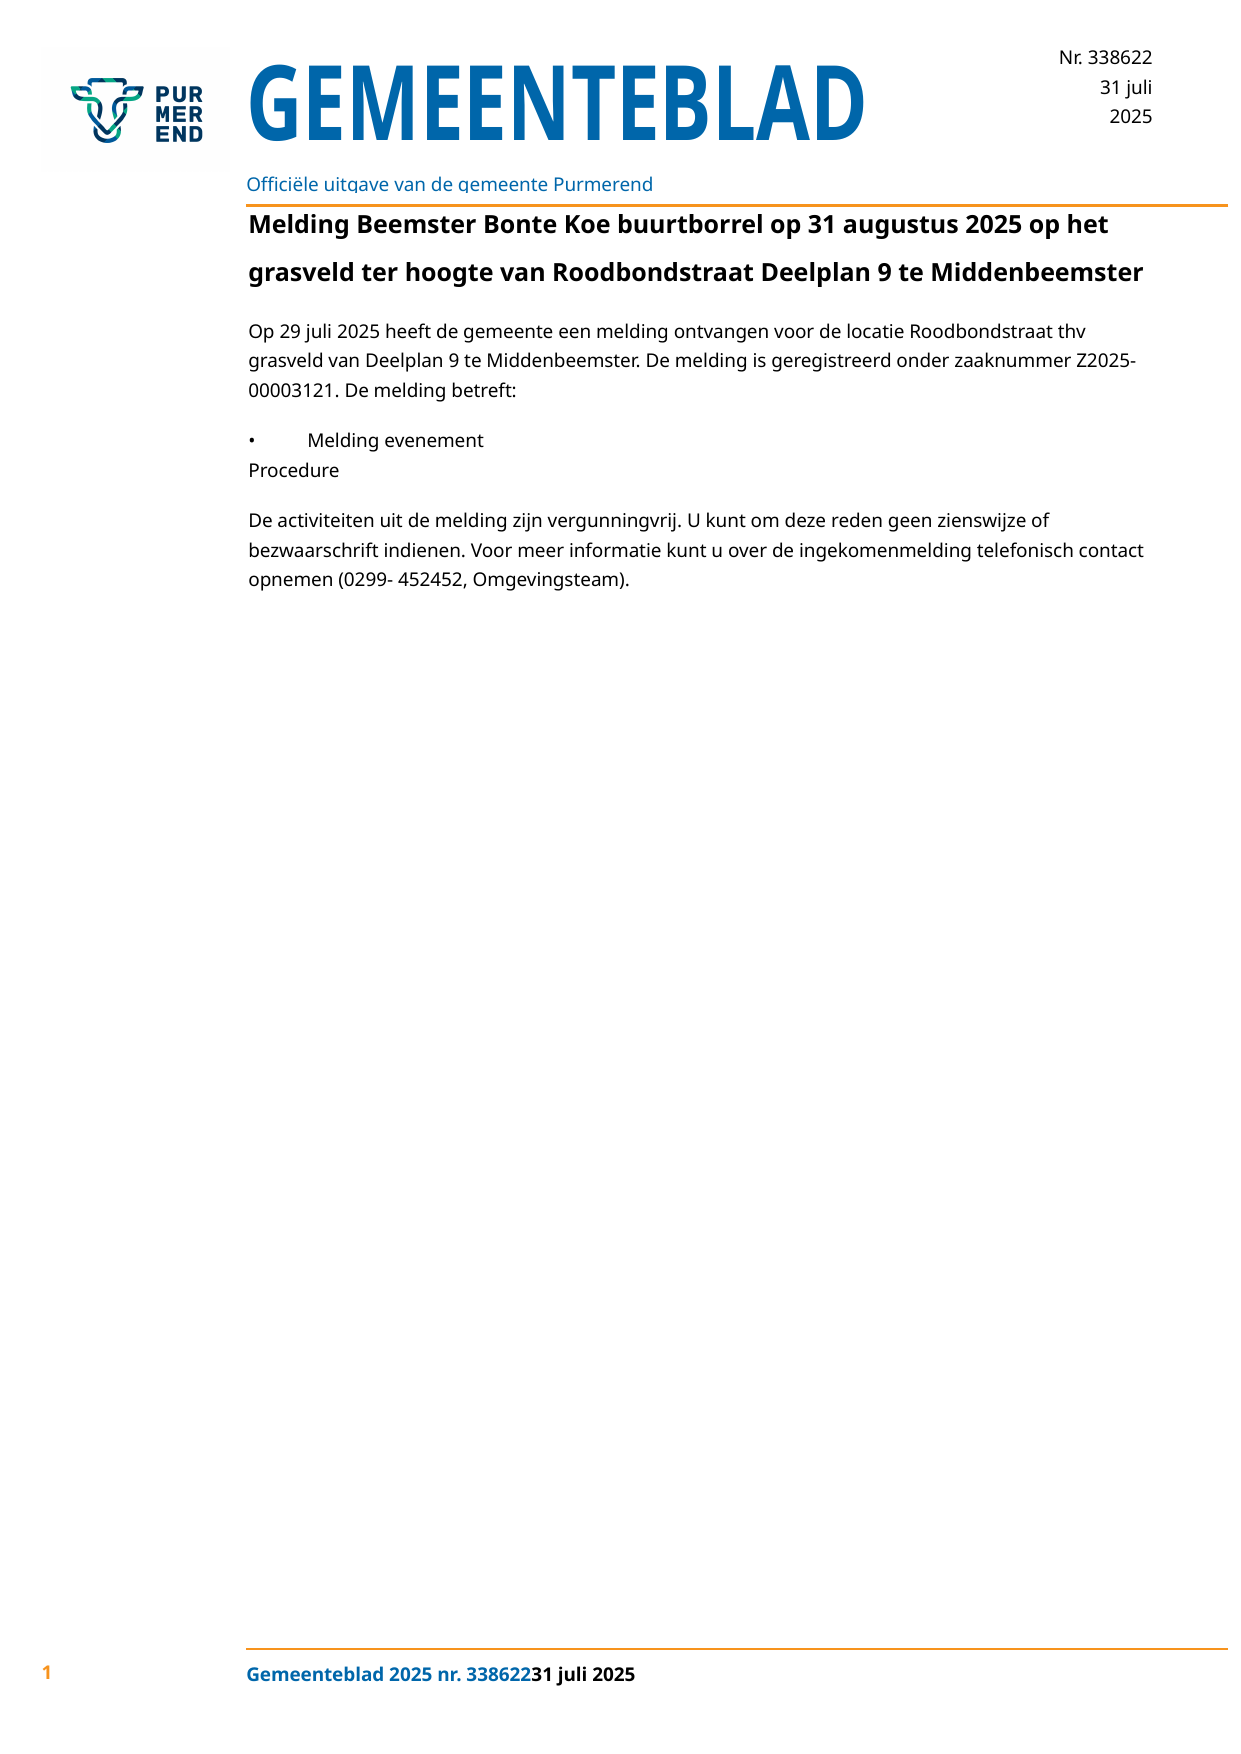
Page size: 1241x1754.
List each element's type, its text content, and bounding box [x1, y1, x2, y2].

text Procedure [248, 457, 1152, 483]
picture [41, 47, 231, 172]
text De activiteiten uit de melding zijn vergunningvrij. U kunt om deze reden geen zienswijze of bezwaarschrift indienen. Voor meer informatie kunt u over de ingekomenmelding telefonisch contact opnemen (0299- 452452, Omgevingsteam). [248, 507, 1152, 592]
text Op 29 juli 2025 heeft de gemeente een melding ontvangen voor de locatie Roodbondstraat thv grasveld van Deelplan 9 te Middenbeemster. De melding is geregistreerd onder zaaknummer Z2025-00003121. De melding betreft: [248, 318, 1152, 403]
list Melding evenement [248, 427, 1152, 453]
text Melding Beemster Bonte Koe buurtborrel op 31 augustus 2025 op het grasveld ter hoogte van Roodbondstraat Deelplan 9 te Middenbeemster [248, 207, 1152, 288]
